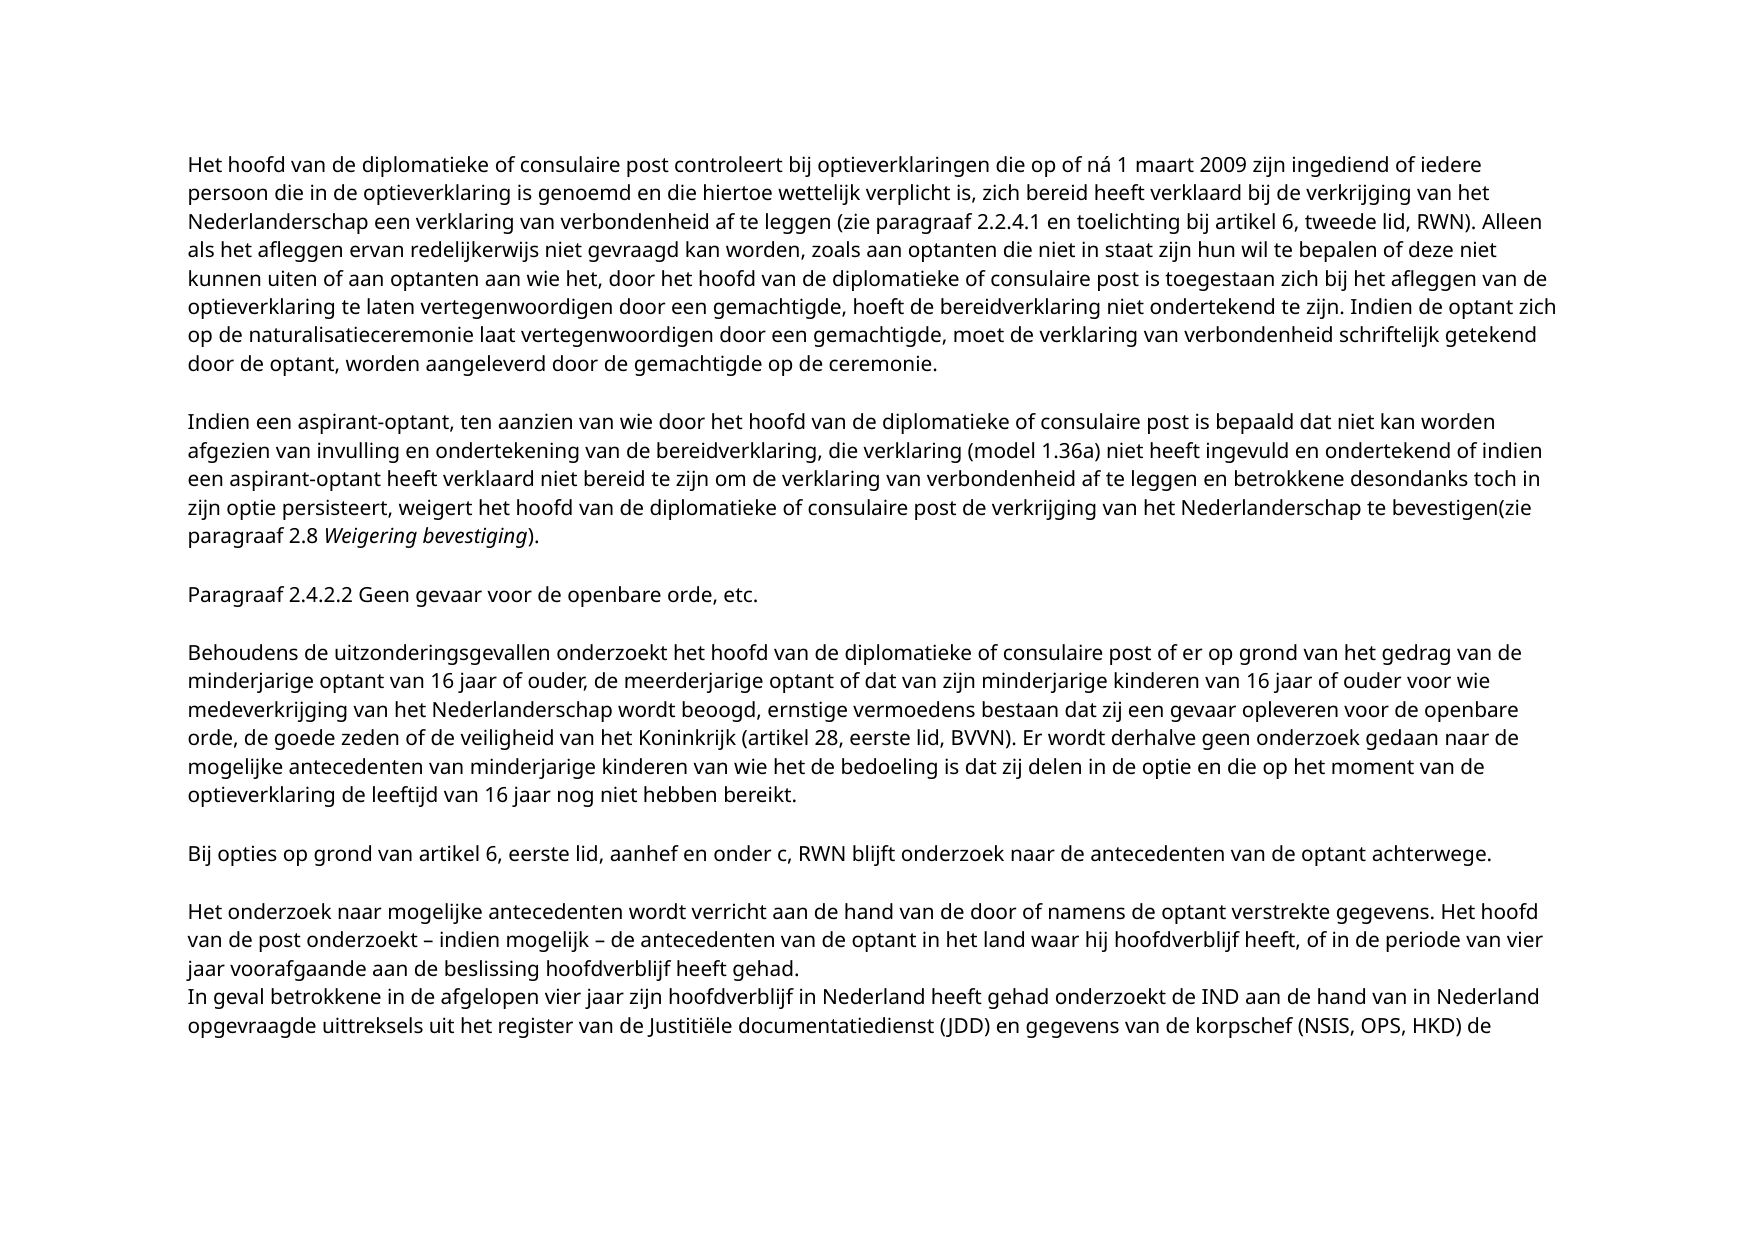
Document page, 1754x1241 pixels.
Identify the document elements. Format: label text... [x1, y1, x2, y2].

text Het onderzoek naar mogelijke antecedenten wordt verricht aan de hand van de door of namens de optant verstrekte gegevens. Het hoofd van de post onderzoekt – indien mogelijk – de antecedenten van de optant in het land waar hij hoofdverblijf heeft, of in de periode van vier jaar voorafgaande aan de beslissing hoofdverblijf heeft gehad. [187, 897, 1566, 982]
text Bij opties op grond van artikel 6, eerste lid, aanhef en onder c, RWN blijft onderzoek naar de antecedenten van de optant achterwege. [187, 839, 1566, 867]
text Behoudens de uitzonderingsgevallen onderzoekt het hoofd van de diplomatieke of consulaire post of er op grond van het gedrag van de minderjarige optant van 16 jaar of ouder, de meerderjarige optant of dat van zijn minderjarige kinderen van 16 jaar of ouder voor wie medeverkrijging van het Nederlanderschap wordt beoogd, ernstige vermoedens bestaan dat zij een gevaar opleveren voor de openbare orde, de goede zeden of de veiligheid van het Koninkrijk (artikel 28, eerste lid, BVVN). Er wordt derhalve geen onderzoek gedaan naar de mogelijke antecedenten van minderjarige kinderen van wie het de bedoeling is dat zij delen in de optie en die op het moment van de optieverklaring de leeftijd van 16 jaar nog niet hebben bereikt. [187, 638, 1566, 809]
text Het hoofd van de diplomatieke of consulaire post controleert bij optieverklaringen die op of ná 1 maart 2009 zijn ingediend of iedere persoon die in de optieverklaring is genoemd en die hiertoe wettelijk verplicht is, zich bereid heeft verklaard bij de verkrijging van het Nederlanderschap een verklaring van verbondenheid af te leggen (zie paragraaf 2.2.4.1 en toelichting bij artikel 6, tweede lid, RWN). Alleen als het afleggen ervan redelijkerwijs niet gevraagd kan worden, zoals aan optanten die niet in staat zijn hun wil te bepalen of deze niet kunnen uiten of aan optanten aan wie het, door het hoofd van de diplomatieke of consulaire post is toegestaan zich bij het afleggen van de optieverklaring te laten vertegenwoordigen door een gemachtigde, hoeft de bereidverklaring niet ondertekend te zijn. Indien de optant zich op de naturalisatieceremonie laat vertegenwoordigen door een gemachtigde, moet de verklaring van verbondenheid schriftelijk getekend door de optant, worden aangeleverd door de gemachtigde op de ceremonie. [187, 150, 1566, 377]
text Indien een aspirant-optant, ten aanzien van wie door het hoofd van de diplomatieke of consulaire post is bepaald dat niet kan worden afgezien van invulling en ondertekening van de bereidverklaring, die verklaring (model 1.36a) niet heeft ingevuld en ondertekend of indien een aspirant-optant heeft verklaard niet bereid te zijn om de verklaring van verbondenheid af te leggen en betrokkene desondanks toch in zijn optie persisteert, weigert het hoofd van de diplomatieke of consulaire post de verkrijging van het Nederlanderschap te bevestigen(zie paragraaf 2.8 Weigering bevestiging). [187, 407, 1566, 550]
text Paragraaf 2.4.2.2 Geen gevaar voor de openbare orde, etc. [187, 580, 1566, 608]
text In geval betrokkene in de afgelopen vier jaar zijn hoofdverblijf in Nederland heeft gehad onderzoekt de IND aan de hand van in Nederland opgevraagde uittreksels uit het register van de Justitiële documentatiedienst (JDD) en gegevens van de korpschef (NSIS, OPS, HKD) de [187, 982, 1566, 1039]
